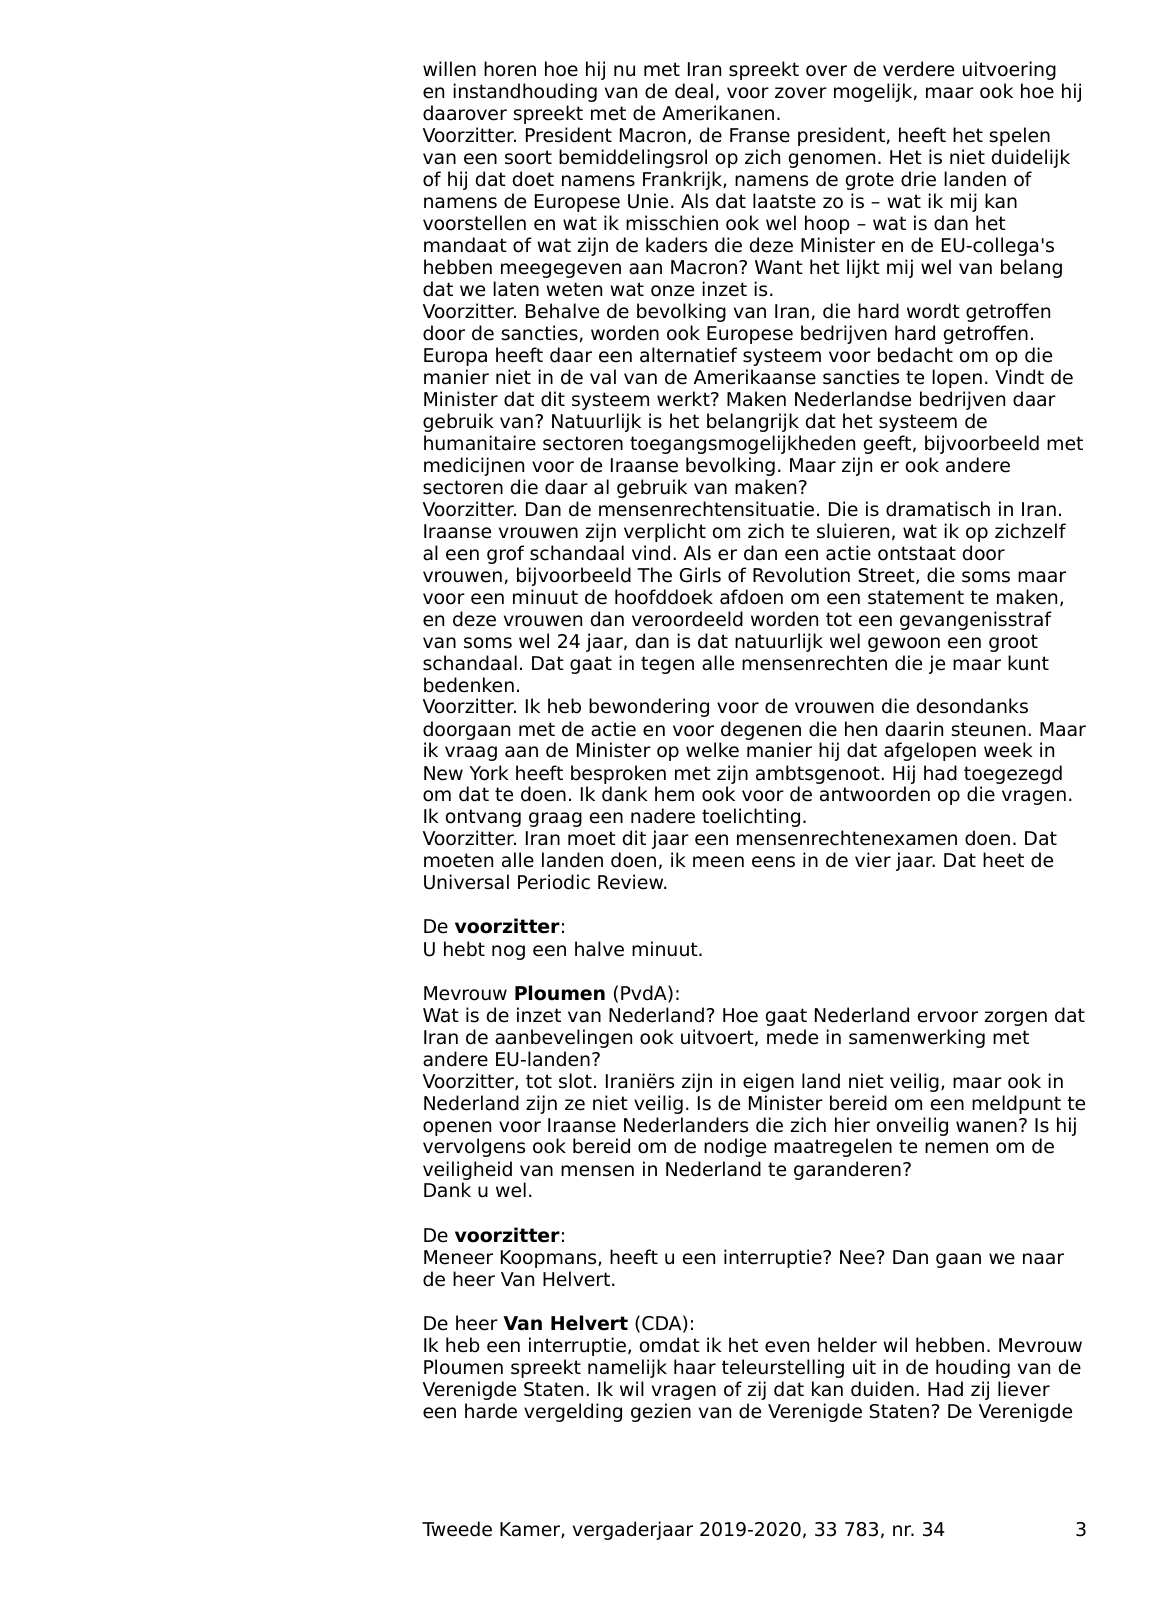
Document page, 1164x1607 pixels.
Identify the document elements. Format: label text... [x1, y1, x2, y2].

text Dank u wel. [422, 1180, 1087, 1202]
text Voorzitter. Ik heb bewondering voor de vrouwen die desondanks doorgaan met de actie en voor degenen die hen daarin steunen. Maar ik vraag aan de Minister op welke manier hij dat afgelopen week in New York heeft besproken met zijn ambtsgenoot. Hij had toegezegd om dat te doen. Ik dank hem ook voor de antwoorden op die vragen. Ik ontvang graag een nadere toelichting. [422, 696, 1087, 828]
text Voorzitter, tot slot. Iraniërs zijn in eigen land niet veilig, maar ook in Nederland zijn ze niet veilig. Is de Minister bereid om een meldpunt te openen voor Iraanse Nederlanders die zich hier onveilig wanen? Is hij vervolgens ook bereid om de nodige maatregelen te nemen om de veiligheid van mensen in Nederland te garanderen? [422, 1071, 1087, 1180]
text willen horen hoe hij nu met Iran spreekt over de verdere uitvoering en instandhouding van de deal, voor zover mogelijk, maar ook hoe hij daarover spreekt met de Amerikanen. [422, 59, 1087, 125]
text Voorzitter. Dan de mensenrechtensituatie. Die is dramatisch in Iran. Iraanse vrouwen zijn verplicht om zich te sluieren, wat ik op zichzelf al een grof schandaal vind. Als er dan een actie ontstaat door vrouwen, bijvoorbeeld The Girls of Revolution Street, die soms maar voor een minuut de hoofddoek afdoen om een statement te maken, en deze vrouwen dan veroordeeld worden tot een gevangenisstraf van soms wel 24 jaar, dan is dat natuurlijk wel gewoon een groot schandaal. Dat gaat in tegen alle mensenrechten die je maar kunt bedenken. [422, 499, 1087, 696]
text Wat is de inzet van Nederland? Hoe gaat Nederland ervoor zorgen dat Iran de aanbevelingen ook uitvoert, mede in samenwerking met andere EU-landen? [422, 1004, 1087, 1071]
text De voorzitter: [422, 1224, 1087, 1247]
text Ik heb een interruptie, omdat ik het even helder wil hebben. Mevrouw Ploumen spreekt namelijk haar teleurstelling uit in de houding van de Verenigde Staten. Ik wil vragen of zij dat kan duiden. Had zij liever een harde vergelding gezien van de Verenigde Staten? De Verenigde [422, 1335, 1087, 1423]
text U hebt nog een halve minuut. [422, 938, 1087, 960]
text Voorzitter. Behalve de bevolking van Iran, die hard wordt getroffen door de sancties, worden ook Europese bedrijven hard getroffen. Europa heeft daar een alternatief systeem voor bedacht om op die manier niet in de val van de Amerikaanse sancties te lopen. Vindt de Minister dat dit systeem werkt? Maken Nederlandse bedrijven daar gebruik van? Natuurlijk is het belangrijk dat het systeem de humanitaire sectoren toegangsmogelijkheden geeft, bijvoorbeeld met medicijnen voor de Iraanse bevolking. Maar zijn er ook andere sectoren die daar al gebruik van maken? [422, 301, 1087, 499]
text Voorzitter. Iran moet dit jaar een mensenrechtenexamen doen. Dat moeten alle landen doen, ik meen eens in de vier jaar. Dat heet de Universal Periodic Review. [422, 828, 1087, 894]
text Voorzitter. President Macron, de Franse president, heeft het spelen van een soort bemiddelingsrol op zich genomen. Het is niet duidelijk of hij dat doet namens Frankrijk, namens de grote drie landen of namens de Europese Unie. Als dat laatste zo is – wat ik mij kan voorstellen en wat ik misschien ook wel hoop – wat is dan het mandaat of wat zijn de kaders die deze Minister en de EU-collega's hebben meegegeven aan Macron? Want het lijkt mij wel van belang dat we laten weten wat onze inzet is. [422, 125, 1087, 301]
text Meneer Koopmans, heeft u een interruptie? Nee? Dan gaan we naar de heer Van Helvert. [422, 1247, 1087, 1291]
text De heer Van Helvert (CDA): [422, 1313, 1087, 1335]
text Mevrouw Ploumen (PvdA): [422, 983, 1087, 1004]
text De voorzitter: [422, 916, 1087, 938]
